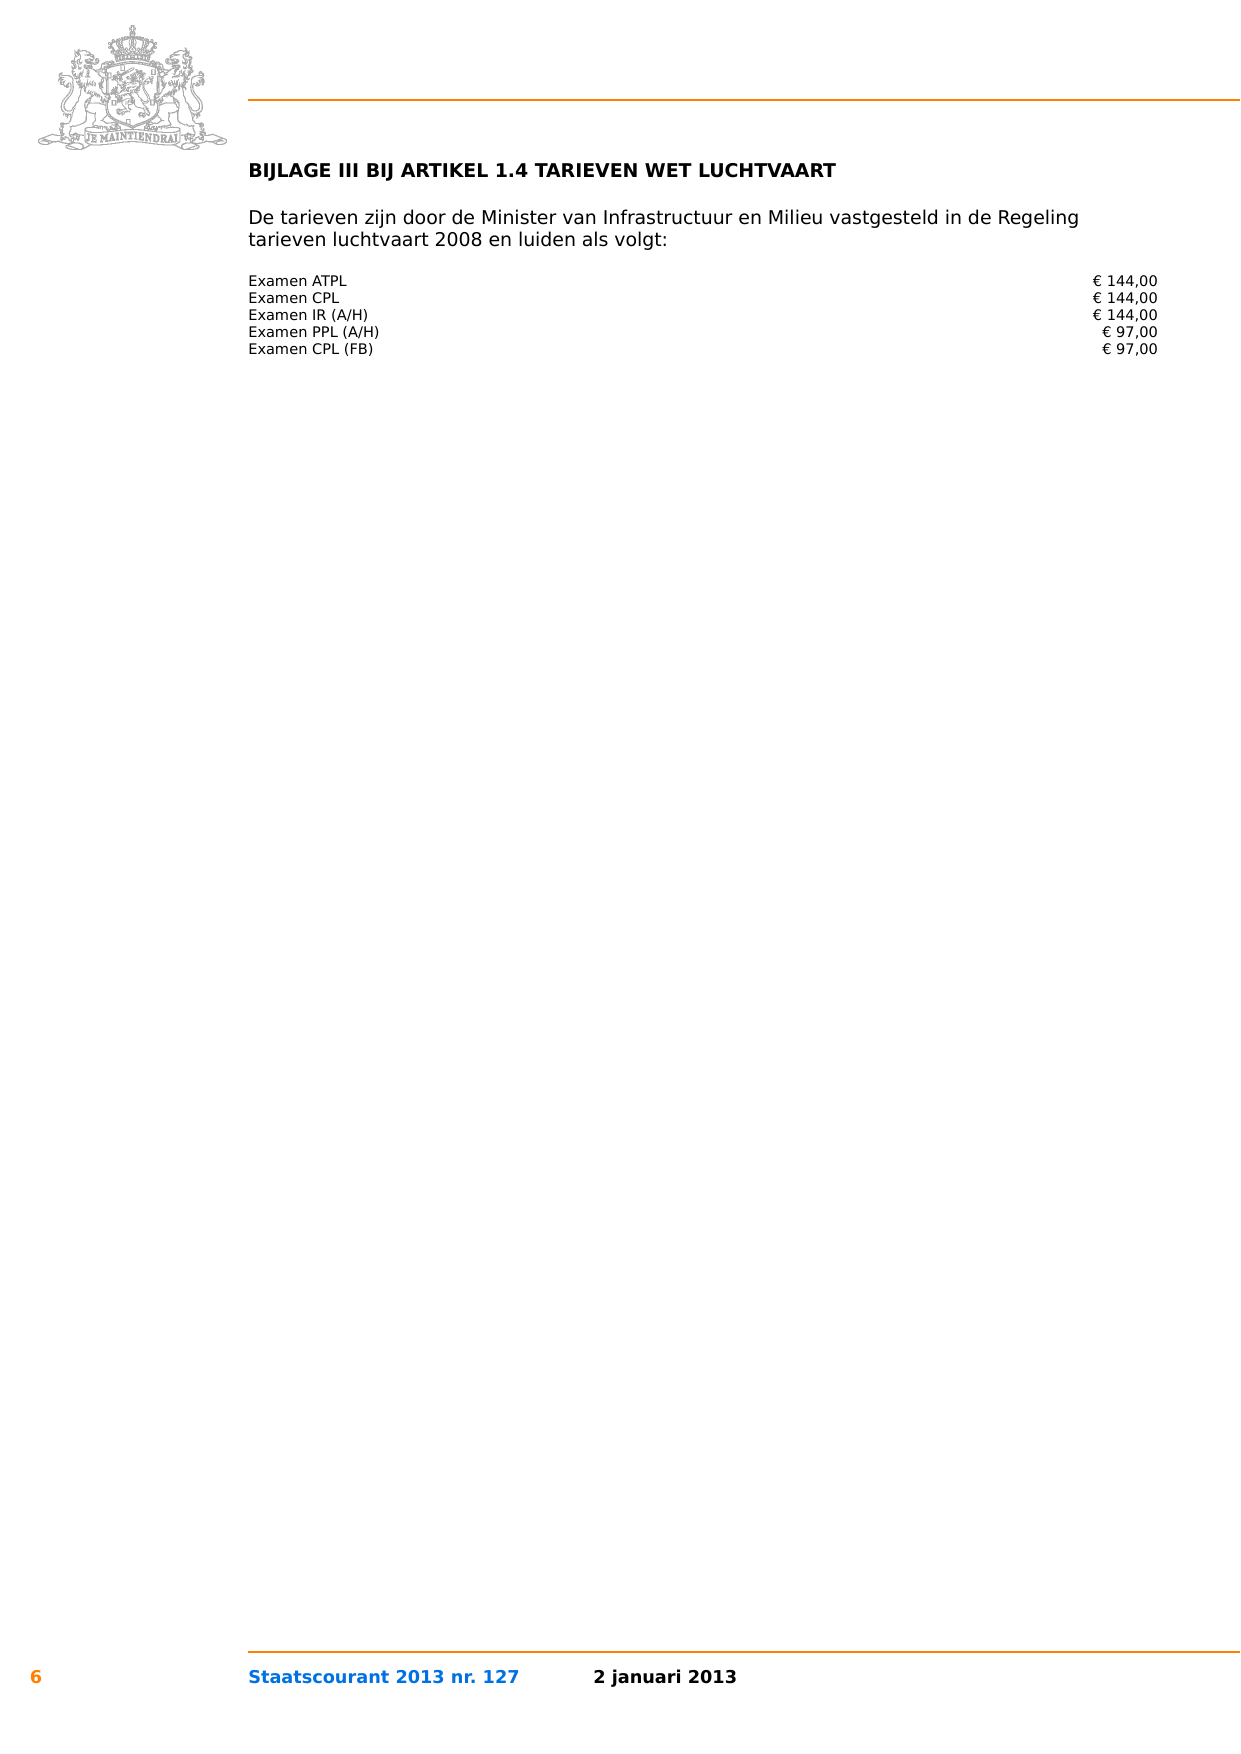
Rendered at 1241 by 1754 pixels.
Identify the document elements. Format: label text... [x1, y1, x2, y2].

subtitle BIJLAGE III BIJ ARTIKEL 1.4 TARIEVEN WET LUCHTVAART [248, 160, 1163, 182]
table_cell € 97,00 [1015, 341, 1163, 358]
table_cell € 144,00 [1015, 290, 1163, 307]
table_header Examen ATPL [248, 273, 1015, 290]
table_header € 144,00 [1015, 273, 1163, 290]
picture [38, 25, 227, 150]
table_cell Examen PPL (A/H) [248, 324, 1015, 341]
table_cell Examen CPL [248, 290, 1015, 307]
text De tarieven zijn door de Minister van Infrastructuur en Milieu vastgesteld in de Regeling tarieven luchtvaart 2008 en luiden als volgt: [248, 207, 1163, 251]
table_cell € 97,00 [1015, 324, 1163, 341]
table_cell Examen CPL (FB) [248, 341, 1015, 358]
table_cell € 144,00 [1015, 307, 1163, 324]
table_cell Examen IR (A/H) [248, 307, 1015, 324]
